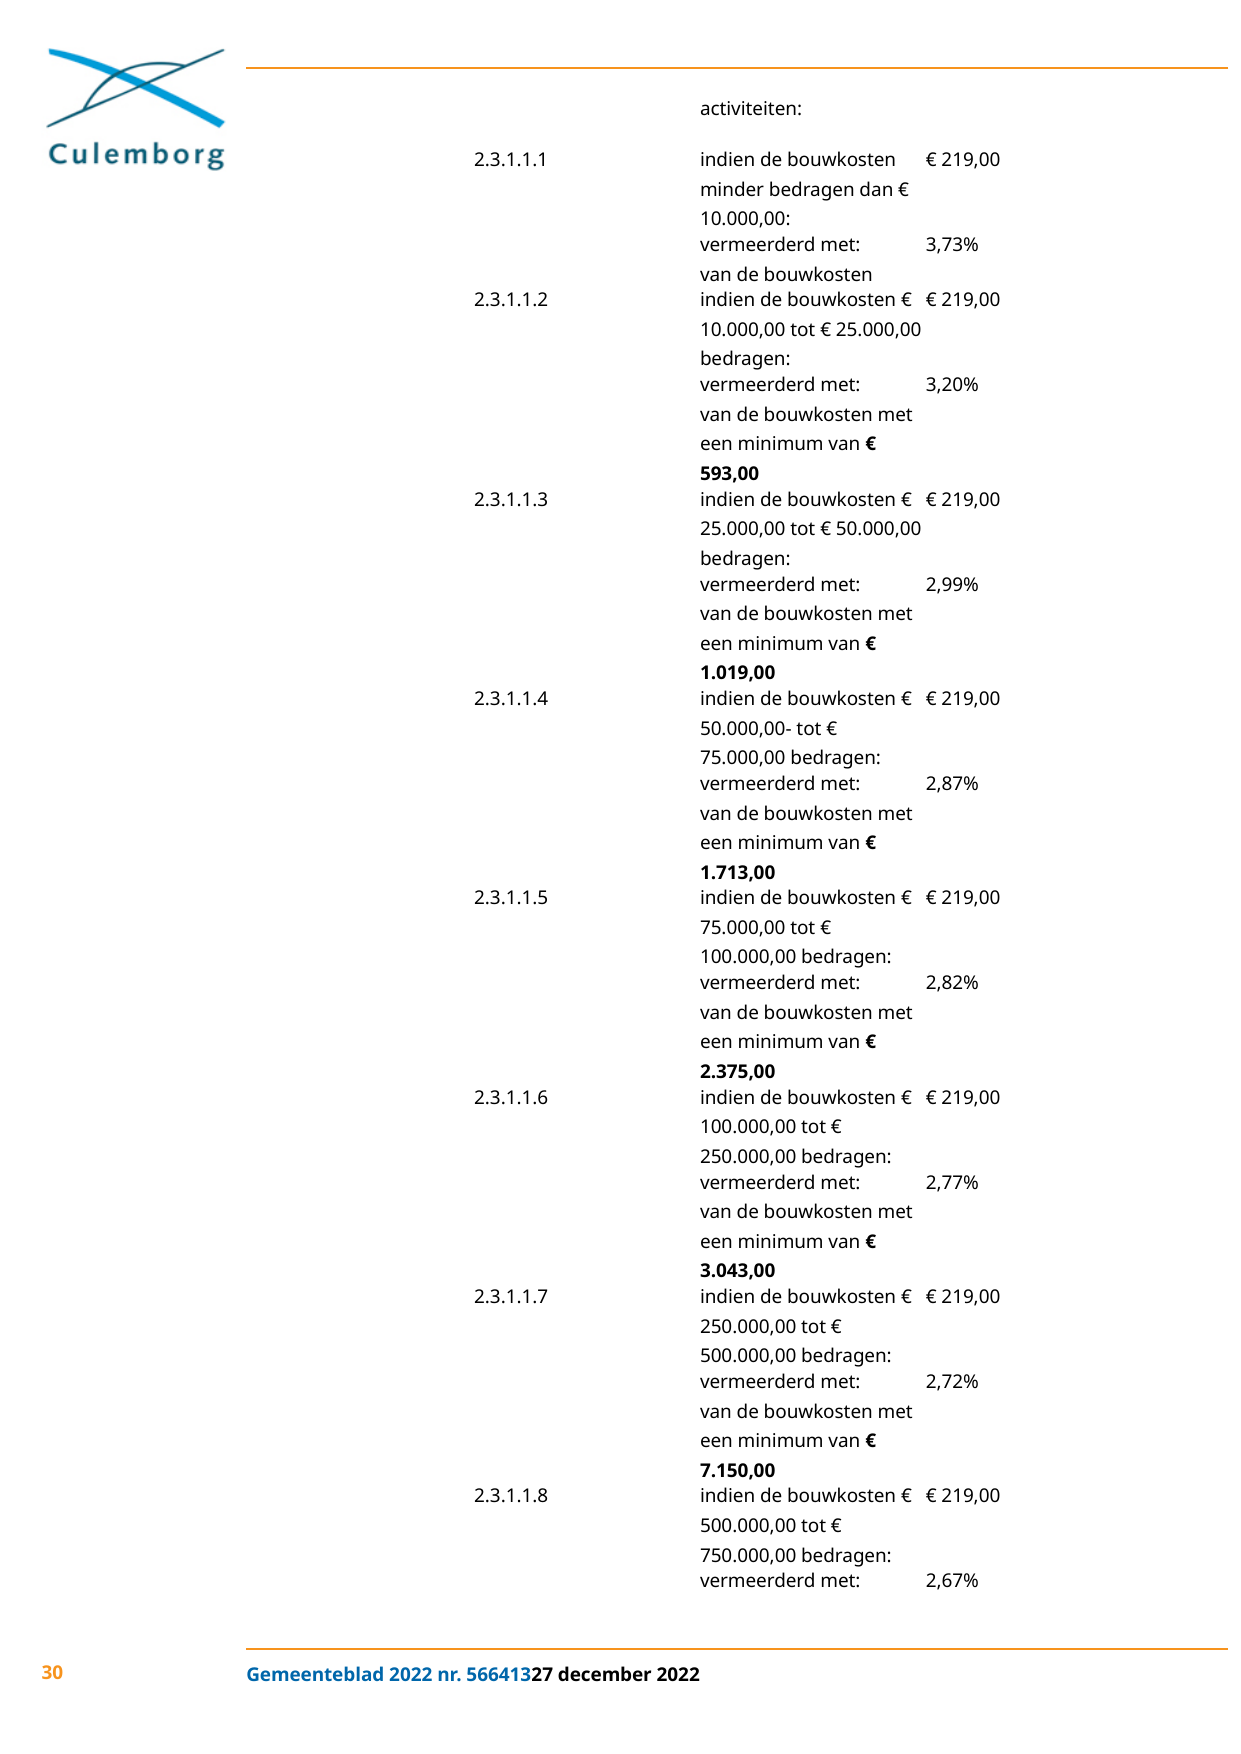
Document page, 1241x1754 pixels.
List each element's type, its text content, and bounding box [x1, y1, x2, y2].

table_cell vermeerderd met: van de bouwkosten met een minimum van € 1.019,00 [700, 571, 926, 685]
table_cell [474, 1568, 700, 1593]
table_cell [926, 121, 1152, 146]
table_cell [700, 121, 926, 146]
table_cell indien de bouwkosten € 75.000,00 tot € 100.000,00 bedragen: [700, 885, 926, 969]
table_cell [474, 121, 700, 146]
table_cell [248, 685, 474, 770]
table_cell € 219,00 [926, 885, 1152, 969]
table_cell € 219,00 [926, 1483, 1152, 1568]
table_cell [248, 286, 474, 371]
table_cell vermeerderd met: van de bouwkosten met een minimum van € 1.713,00 [700, 770, 926, 884]
table_cell vermeerderd met: [700, 1568, 926, 1593]
table_cell [248, 1283, 474, 1368]
table_cell 2.3.1.1.1 [474, 146, 700, 231]
table_cell indien de bouwkosten € 50.000,00- tot € 75.000,00 bedragen: [700, 685, 926, 770]
table_cell activiteiten: [700, 95, 926, 121]
table_cell indien de bouwkosten € 25.000,00 tot € 50.000,00 bedragen: [700, 486, 926, 571]
table_cell 2.3.1.1.4 [474, 685, 700, 770]
table_cell 2.3.1.1.7 [474, 1283, 700, 1368]
table_cell [474, 1169, 700, 1283]
table_cell € 219,00 [926, 146, 1152, 231]
table_cell 2.3.1.1.5 [474, 885, 700, 969]
table_cell € 219,00 [926, 1084, 1152, 1169]
table_cell [248, 571, 474, 685]
table_cell [474, 770, 700, 884]
table_cell 3,73% [926, 231, 1152, 286]
table_cell [474, 371, 700, 486]
table_cell [474, 1368, 700, 1483]
table_cell 2,99% [926, 571, 1152, 685]
table_cell [474, 231, 700, 286]
table_cell [248, 95, 474, 121]
table_cell vermeerderd met: van de bouwkosten [700, 231, 926, 286]
table_cell indien de bouwkosten € 250.000,00 tot € 500.000,00 bedragen: [700, 1283, 926, 1368]
table_cell 2.3.1.1.2 [474, 286, 700, 371]
table_cell indien de bouwkosten € 100.000,00 tot € 250.000,00 bedragen: [700, 1084, 926, 1169]
table_cell 2.3.1.1.6 [474, 1084, 700, 1169]
table_cell vermeerderd met: van de bouwkosten met een minimum van € 2.375,00 [700, 970, 926, 1084]
table_cell 2,77% [926, 1169, 1152, 1283]
table_cell 3,20% [926, 371, 1152, 486]
table_cell [248, 970, 474, 1084]
table_cell [248, 371, 474, 486]
table_cell 2,82% [926, 970, 1152, 1084]
table_cell indien de bouwkosten minder bedragen dan € 10.000,00: [700, 146, 926, 231]
table_cell [248, 1169, 474, 1283]
table_cell vermeerderd met: van de bouwkosten met een minimum van € 593,00 [700, 371, 926, 486]
table_cell € 219,00 [926, 1283, 1152, 1368]
table_cell 2.3.1.1.3 [474, 486, 700, 571]
table_cell [474, 95, 700, 121]
table_cell 2,87% [926, 770, 1152, 884]
table_cell [248, 770, 474, 884]
table_cell vermeerderd met: van de bouwkosten met een minimum van € 3.043,00 [700, 1169, 926, 1283]
table_cell [248, 1483, 474, 1568]
table_cell vermeerderd met: van de bouwkosten met een minimum van € 7.150,00 [700, 1368, 926, 1483]
table_cell € 219,00 [926, 685, 1152, 770]
table_cell [248, 146, 474, 231]
picture [41, 47, 231, 172]
table_cell 2,67% [926, 1568, 1152, 1593]
table_cell [248, 121, 474, 146]
table_cell indien de bouwkosten € 10.000,00 tot € 25.000,00 bedragen: [700, 286, 926, 371]
table_cell [926, 95, 1152, 121]
table_cell [248, 1084, 474, 1169]
table_cell 2.3.1.1.8 [474, 1483, 700, 1568]
table_cell [248, 1368, 474, 1483]
table_cell [248, 1568, 474, 1593]
table_cell [248, 486, 474, 571]
table_cell [474, 571, 700, 685]
table_cell [474, 970, 700, 1084]
table_cell 2,72% [926, 1368, 1152, 1483]
table_cell [248, 231, 474, 286]
table_cell indien de bouwkosten € 500.000,00 tot € 750.000,00 bedragen: [700, 1483, 926, 1568]
table_cell [248, 885, 474, 969]
table_cell € 219,00 [926, 286, 1152, 371]
table_cell € 219,00 [926, 486, 1152, 571]
